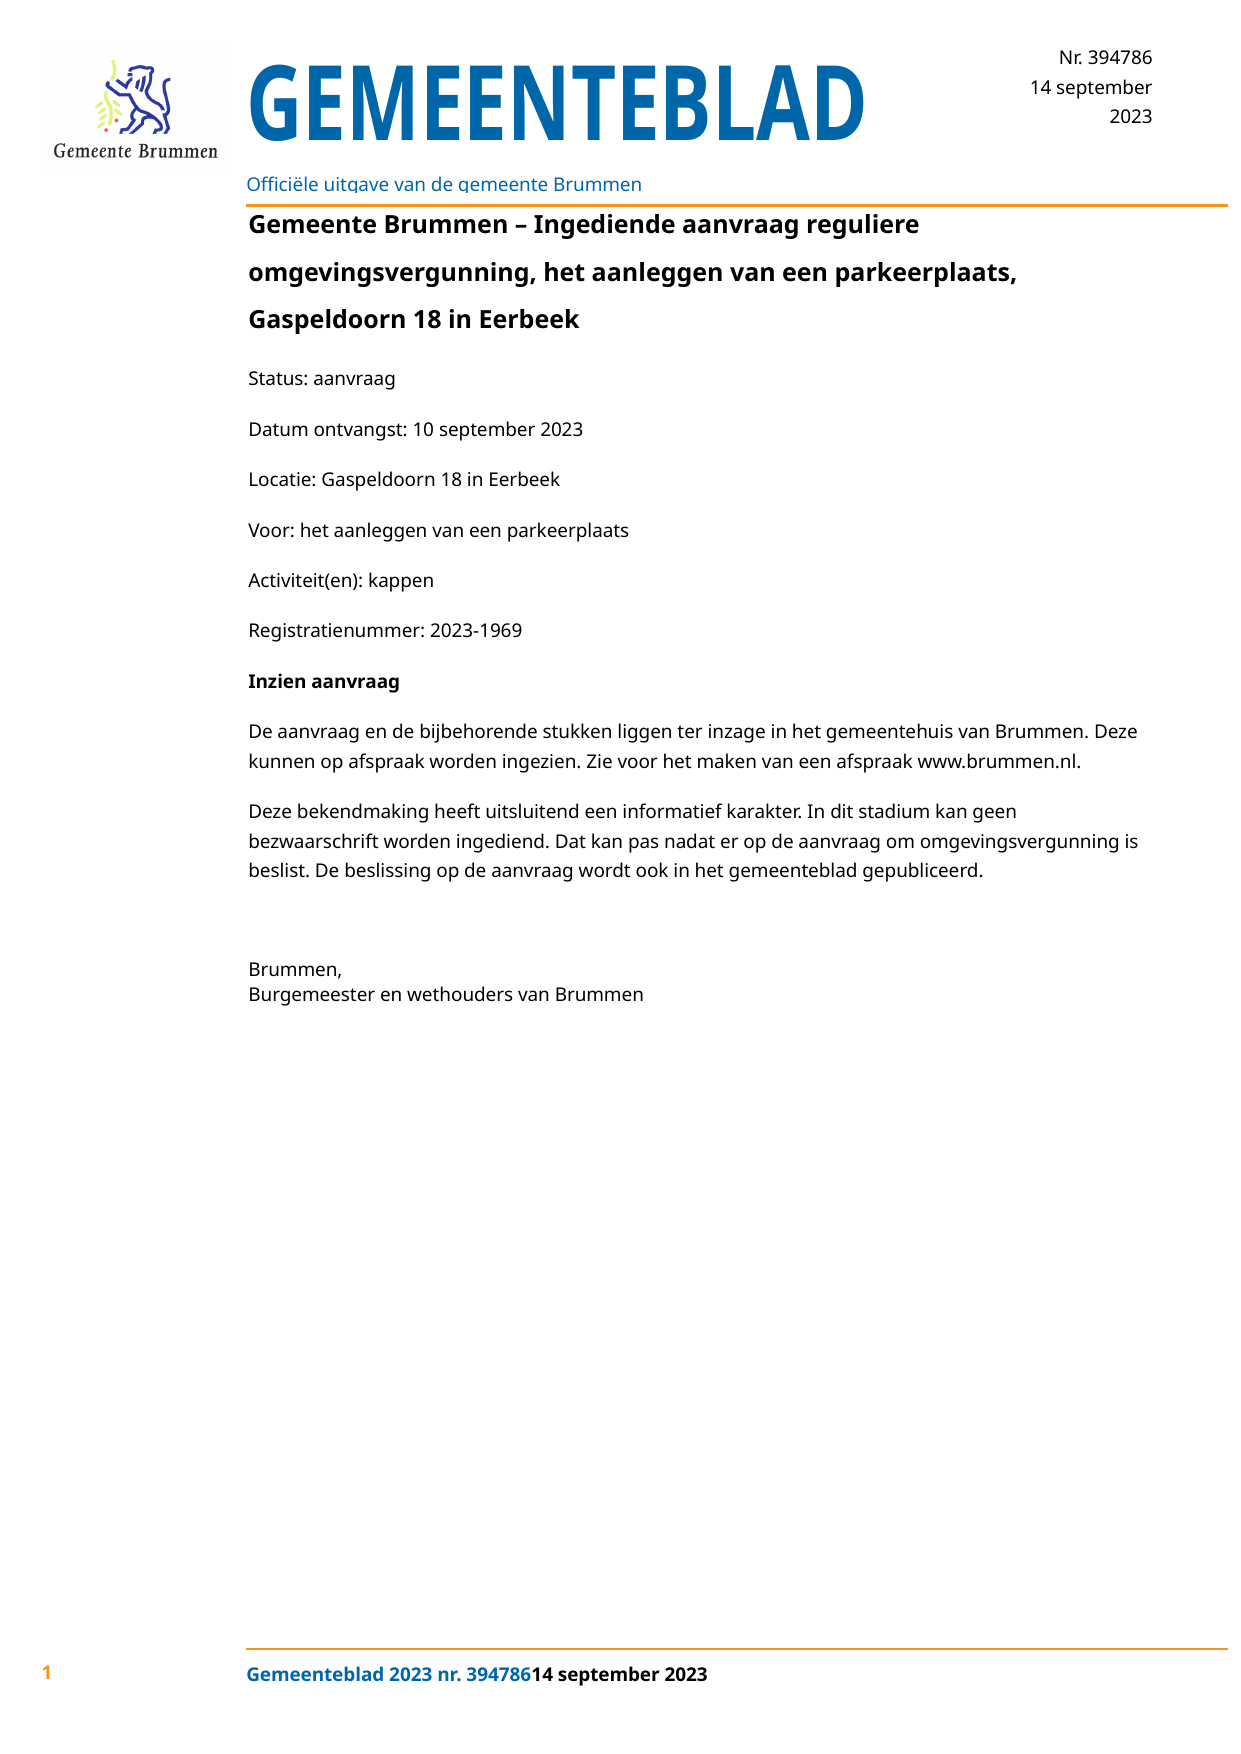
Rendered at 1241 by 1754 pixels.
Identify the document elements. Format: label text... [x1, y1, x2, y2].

text Gemeente Brummen – Ingediende aanvraag reguliere omgevingsvergunning, het aanleggen van een parkeerplaats, Gaspeldoorn 18 in Eerbeek [248, 207, 1152, 336]
text Registratienummer: 2023-1969 [248, 618, 1152, 643]
text Deze bekendmaking heeft uitsluitend een informatief karakter. In dit stadium kan geen bezwaarschrift worden ingediend. Dat kan pas nadat er op de aanvraag om omgevingsvergunning is beslist. De beslissing op de aanvraag wordt ook in het gemeenteblad gepubliceerd. [248, 798, 1152, 883]
text Status: aanvraag [248, 366, 1152, 391]
text Datum ontvangst: 10 september 2023 [248, 416, 1152, 442]
text Burgemeester en wethouders van Brummen [248, 982, 1152, 1007]
picture [41, 47, 231, 172]
text Brummen, [248, 956, 1152, 982]
text De aanvraag en de bijbehorende stukken liggen ter inzage in het gemeentehuis van Brummen. Deze kunnen op afspraak worden ingezien. Zie voor het maken van een afspraak www.brummen.nl. [248, 718, 1152, 774]
text Voor: het aanleggen van een parkeerplaats [248, 517, 1152, 542]
text Inzien aanvraag [248, 668, 1152, 694]
text Activiteit(en): kappen [248, 567, 1152, 593]
text Locatie: Gaspeldoorn 18 in Eerbeek [248, 466, 1152, 492]
